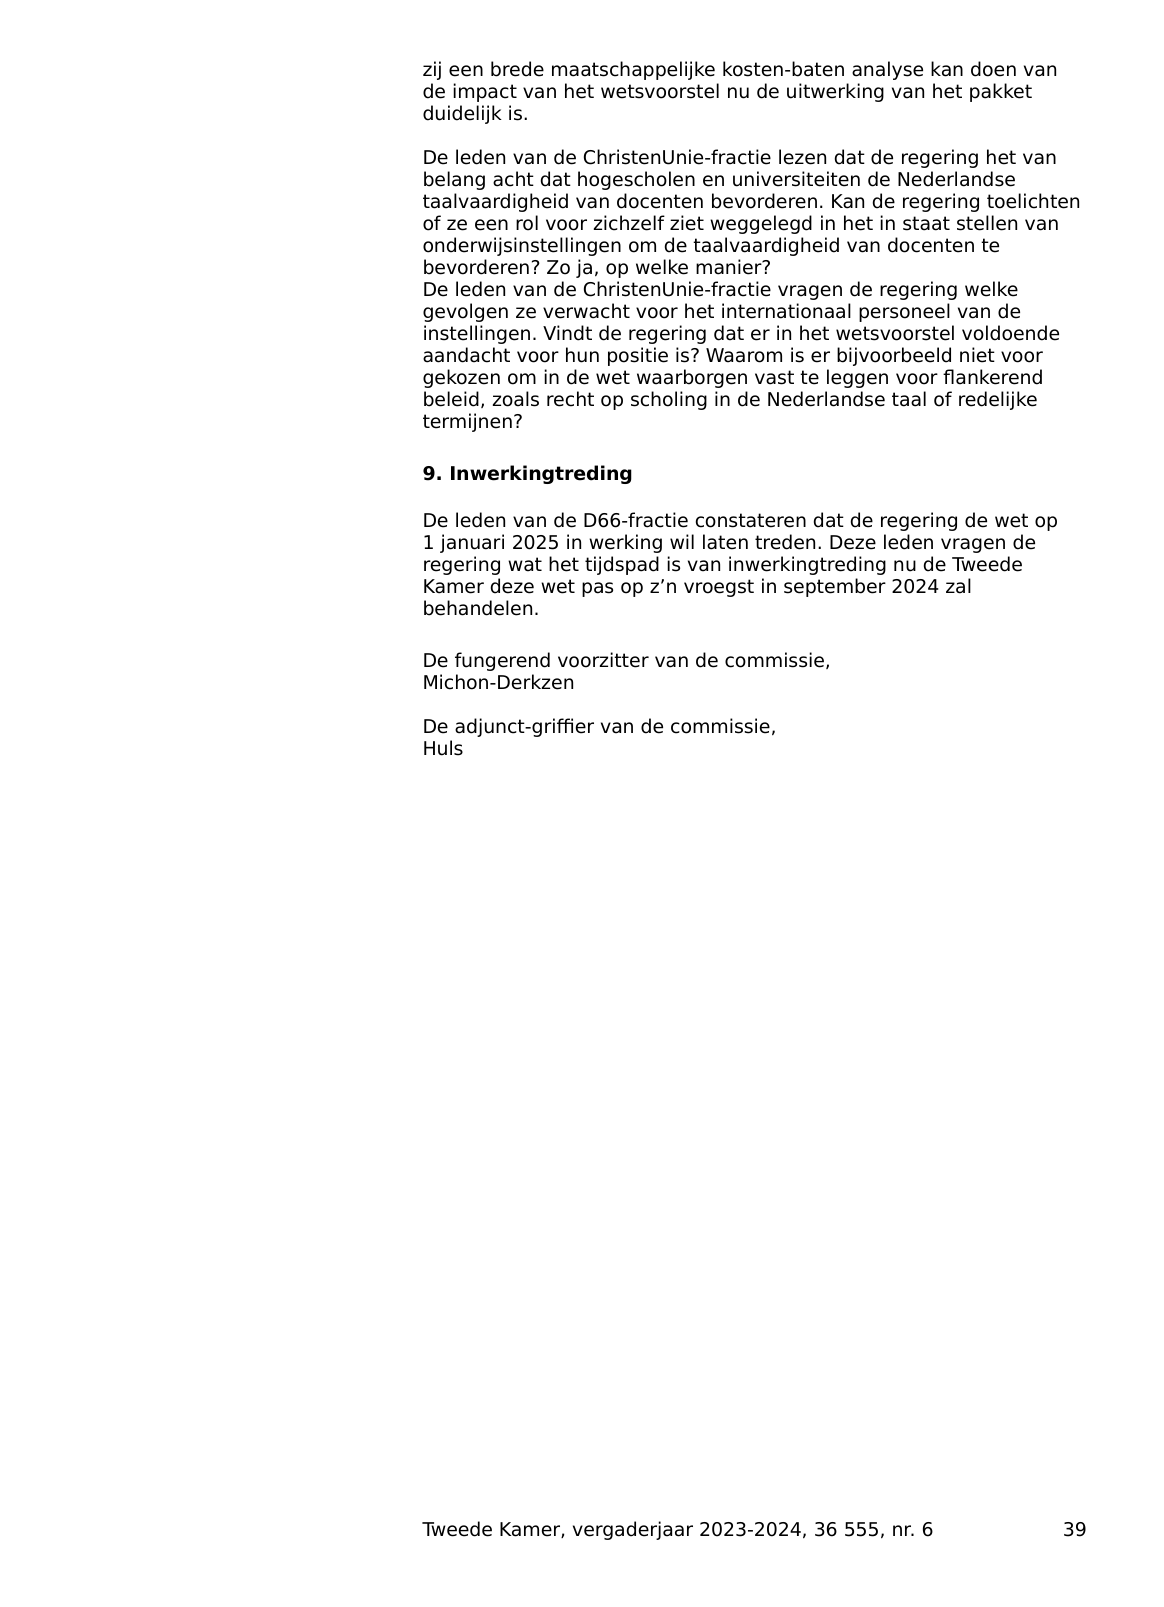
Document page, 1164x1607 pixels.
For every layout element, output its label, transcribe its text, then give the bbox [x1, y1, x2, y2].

text De leden van de ChristenUnie-fractie lezen dat de regering het van belang acht dat hogescholen en universiteiten de Nederlandse taalvaardigheid van docenten bevorderen. Kan de regering toelichten of ze een rol voor zichzelf ziet weggelegd in het in staat stellen van onderwijsinstellingen om de taalvaardigheid van docenten te bevorderen? Zo ja, op welke manier? [422, 147, 1087, 279]
text De adjunct-griffier van de commissie, Huls [422, 716, 1087, 760]
text zij een brede maatschappelijke kosten-baten analyse kan doen van de impact van het wetsvoorstel nu de uitwerking van het pakket duidelijk is. [422, 59, 1087, 125]
text De leden van de D66-fractie constateren dat de regering de wet op 1 januari 2025 in werking wil laten treden. Deze leden vragen de regering wat het tijdspad is van inwerkingtreding nu de Tweede Kamer deze wet pas op z’n vroegst in september 2024 zal behandelen. [422, 510, 1087, 620]
subtitle 9. Inwerkingtreding [422, 463, 1087, 485]
text De fungerend voorzitter van de commissie, Michon-Derkzen [422, 650, 1087, 694]
text De leden van de ChristenUnie-fractie vragen de regering welke gevolgen ze verwacht voor het internationaal personeel van de instellingen. Vindt de regering dat er in het wetsvoorstel voldoende aandacht voor hun positie is? Waarom is er bijvoorbeeld niet voor gekozen om in de wet waarborgen vast te leggen voor flankerend beleid, zoals recht op scholing in de Nederlandse taal of redelijke termijnen? [422, 279, 1087, 433]
